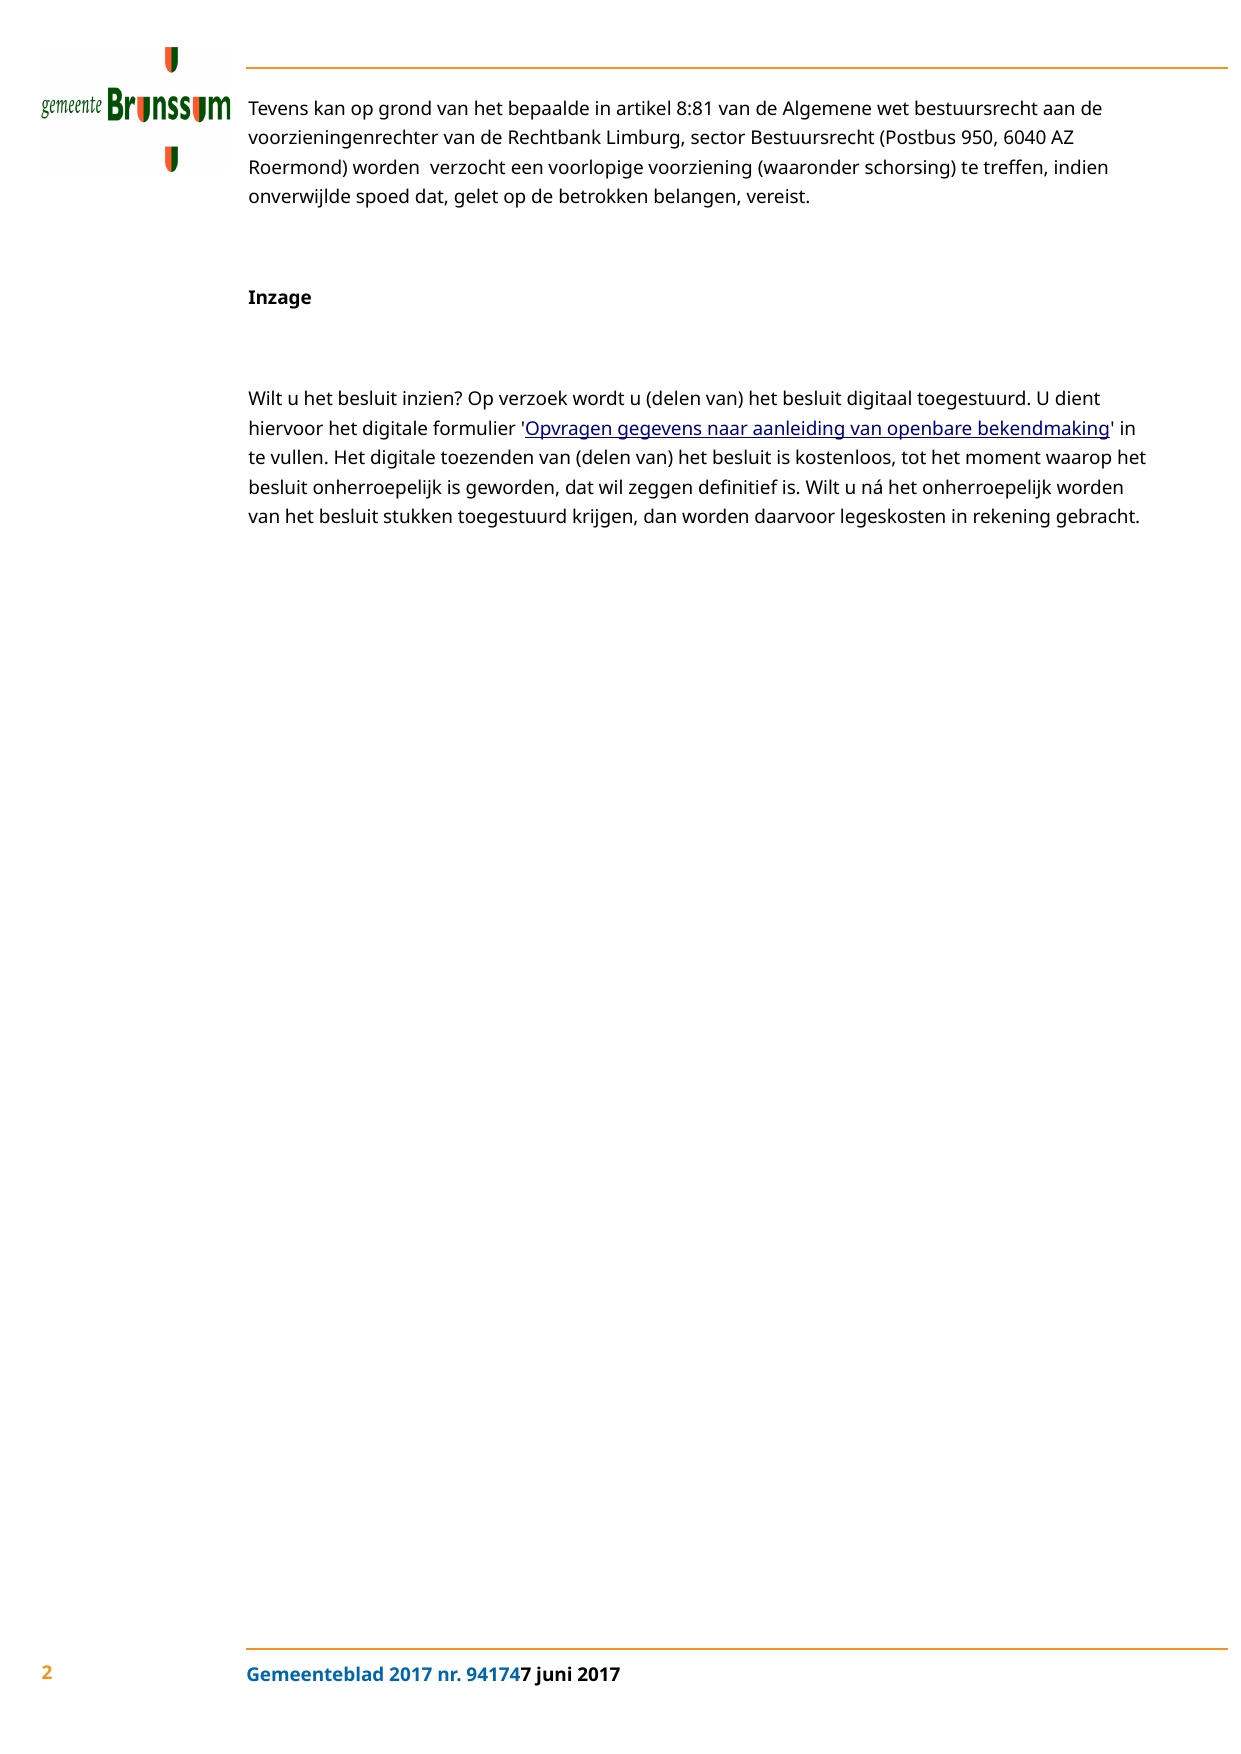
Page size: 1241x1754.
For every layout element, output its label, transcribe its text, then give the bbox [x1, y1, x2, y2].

text Inzage [248, 284, 1152, 310]
text Wilt u het besluit inzien? Op verzoek wordt u (delen van) het besluit digitaal toegestuurd. U dient hiervoor het digitale formulier 'Opvragen gegevens naar aanleiding van openbare bekendmaking' in te vullen. Het digitale toezenden van (delen van) het besluit is kostenloos, tot het moment waarop het besluit onherroepelijk is geworden, dat wil zeggen definitief is. Wilt u ná het onherroepelijk worden van het besluit stukken toegestuurd krijgen, dan worden daarvoor legeskosten in rekening gebracht. [248, 385, 1152, 529]
text Tevens kan op grond van het bepaalde in artikel 8:81 van de Algemene wet bestuursrecht aan de voorzieningenrechter van de Rechtbank Limburg, sector Bestuursrecht (Postbus 950, 6040 AZ Roermond) worden verzocht een voorlopige voorziening (waaronder schorsing) te treffen, indien onverwijlde spoed dat, gelet op de betrokken belangen, vereist. [248, 95, 1152, 209]
picture [41, 47, 231, 172]
